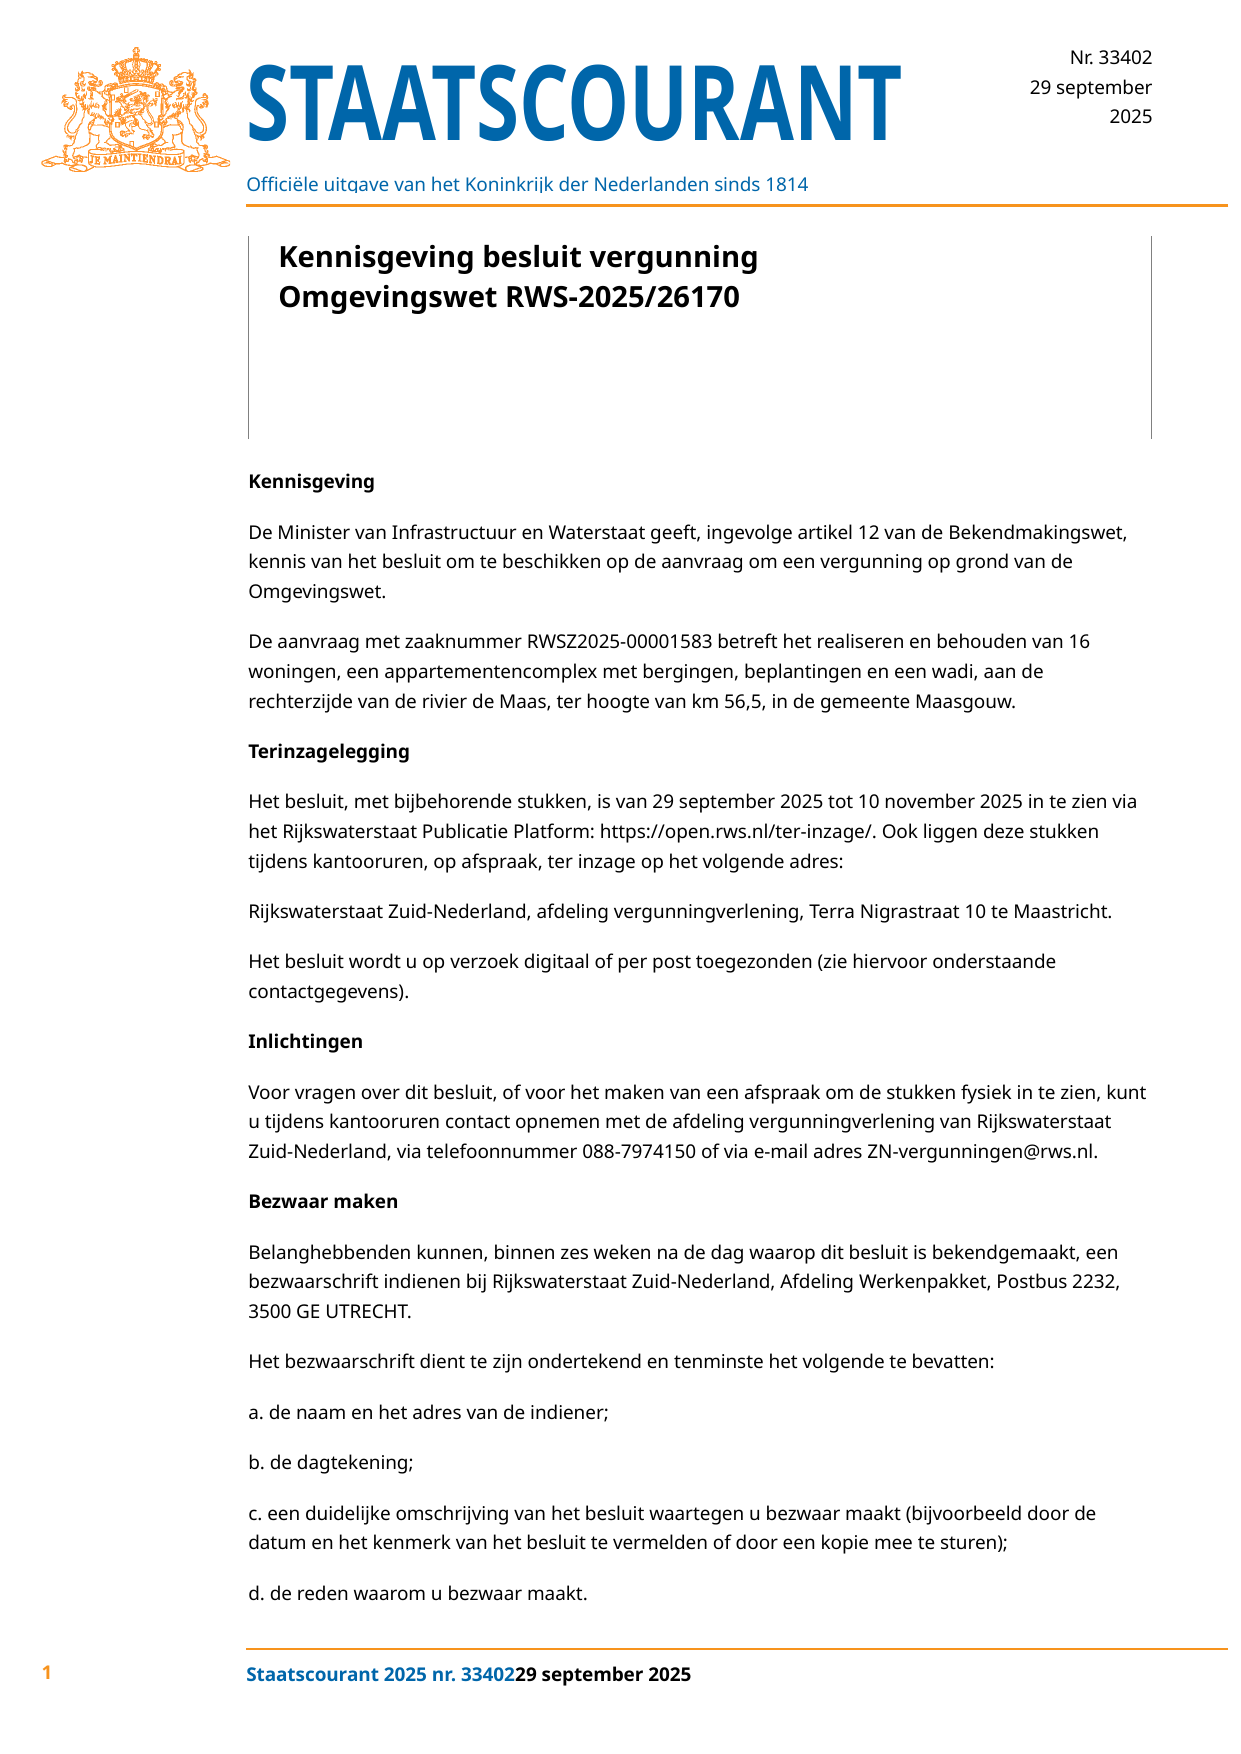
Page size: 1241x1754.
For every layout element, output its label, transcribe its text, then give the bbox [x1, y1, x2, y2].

table_header [850, 414, 1151, 439]
table_header [1090, 236, 1151, 413]
text Bezwaar maken [248, 1189, 1152, 1214]
picture [41, 47, 231, 172]
picture [912, 236, 1090, 414]
text Het besluit, met bijbehorende stukken, is van 29 september 2025 tot 10 november 2025 in te zien via het Rijkswaterstaat Publicatie Platform: https://open.rws.nl/ter-inzage/. Ook liggen deze stukken tijdens kantooruren, op afspraak, ter inzage op het volgende adres: [248, 789, 1152, 873]
text a. de naam en het adres van de indiener; [248, 1399, 1152, 1425]
text Het bezwaarschrift dient te zijn ondertekend en tenminste het volgende te bevatten: [248, 1349, 1152, 1374]
text De aanvraag met zaaknummer RWSZ2025-00001583 betreft het realiseren en behouden van 16 woningen, een appartementencomplex met bergingen, beplantingen en een wadi, aan de rechterzijde van de rivier de Maas, ter hoogte van km 56,5, in de gemeente Maasgouw. [248, 629, 1152, 713]
text Belanghebbenden kunnen, binnen zes weken na de dag waarop dit besluit is bekendgemaakt, een bezwaarschrift indienen bij Rijkswaterstaat Zuid-Nederland, Afdeling Werkenpakket, Postbus 2232, 3500 GE UTRECHT. [248, 1239, 1152, 1324]
text Rijkswaterstaat Zuid-Nederland, afdeling vergunningverlening, Terra Nigrastraat 10 te Maastricht. [248, 898, 1152, 924]
text d. de reden waarom u bezwaar maakt. [248, 1580, 1152, 1606]
table_header [850, 236, 912, 413]
text De Minister van Infrastructuur en Waterstaat geeft, ingevolge artikel 12 van de Bekendmakingswet, kennis van het besluit om te beschikken op de aanvraag om een vergunning op grond van de Omgevingswet. [248, 519, 1152, 604]
text Terinzagelegging [248, 738, 1152, 764]
text Het besluit wordt u op verzoek digitaal of per post toegezonden (zie hiervoor onderstaande contactgegevens). [248, 949, 1152, 1004]
table_header Kennisgeving besluit vergunning Omgevingswet RWS-2025/26170 [249, 236, 850, 439]
text b. de dagtekening; [248, 1449, 1152, 1475]
text Inlichtingen [248, 1029, 1152, 1054]
text Voor vragen over dit besluit, of voor het maken van een afspraak om de stukken fysiek in te zien, kunt u tijdens kantooruren contact opnemen met de afdeling vergunningverlening van Rijkswaterstaat Zuid-Nederland, via telefoonnummer 088-7974150 of via e-mail adres ZN-vergunningen@rws.nl. [248, 1079, 1152, 1164]
text Kennisgeving [248, 469, 1152, 494]
text c. een duidelijke omschrijving van het besluit waartegen u bezwaar maakt (bijvoorbeeld door de datum en het kenmerk van het besluit te vermelden of door een kopie mee te sturen); [248, 1500, 1152, 1555]
